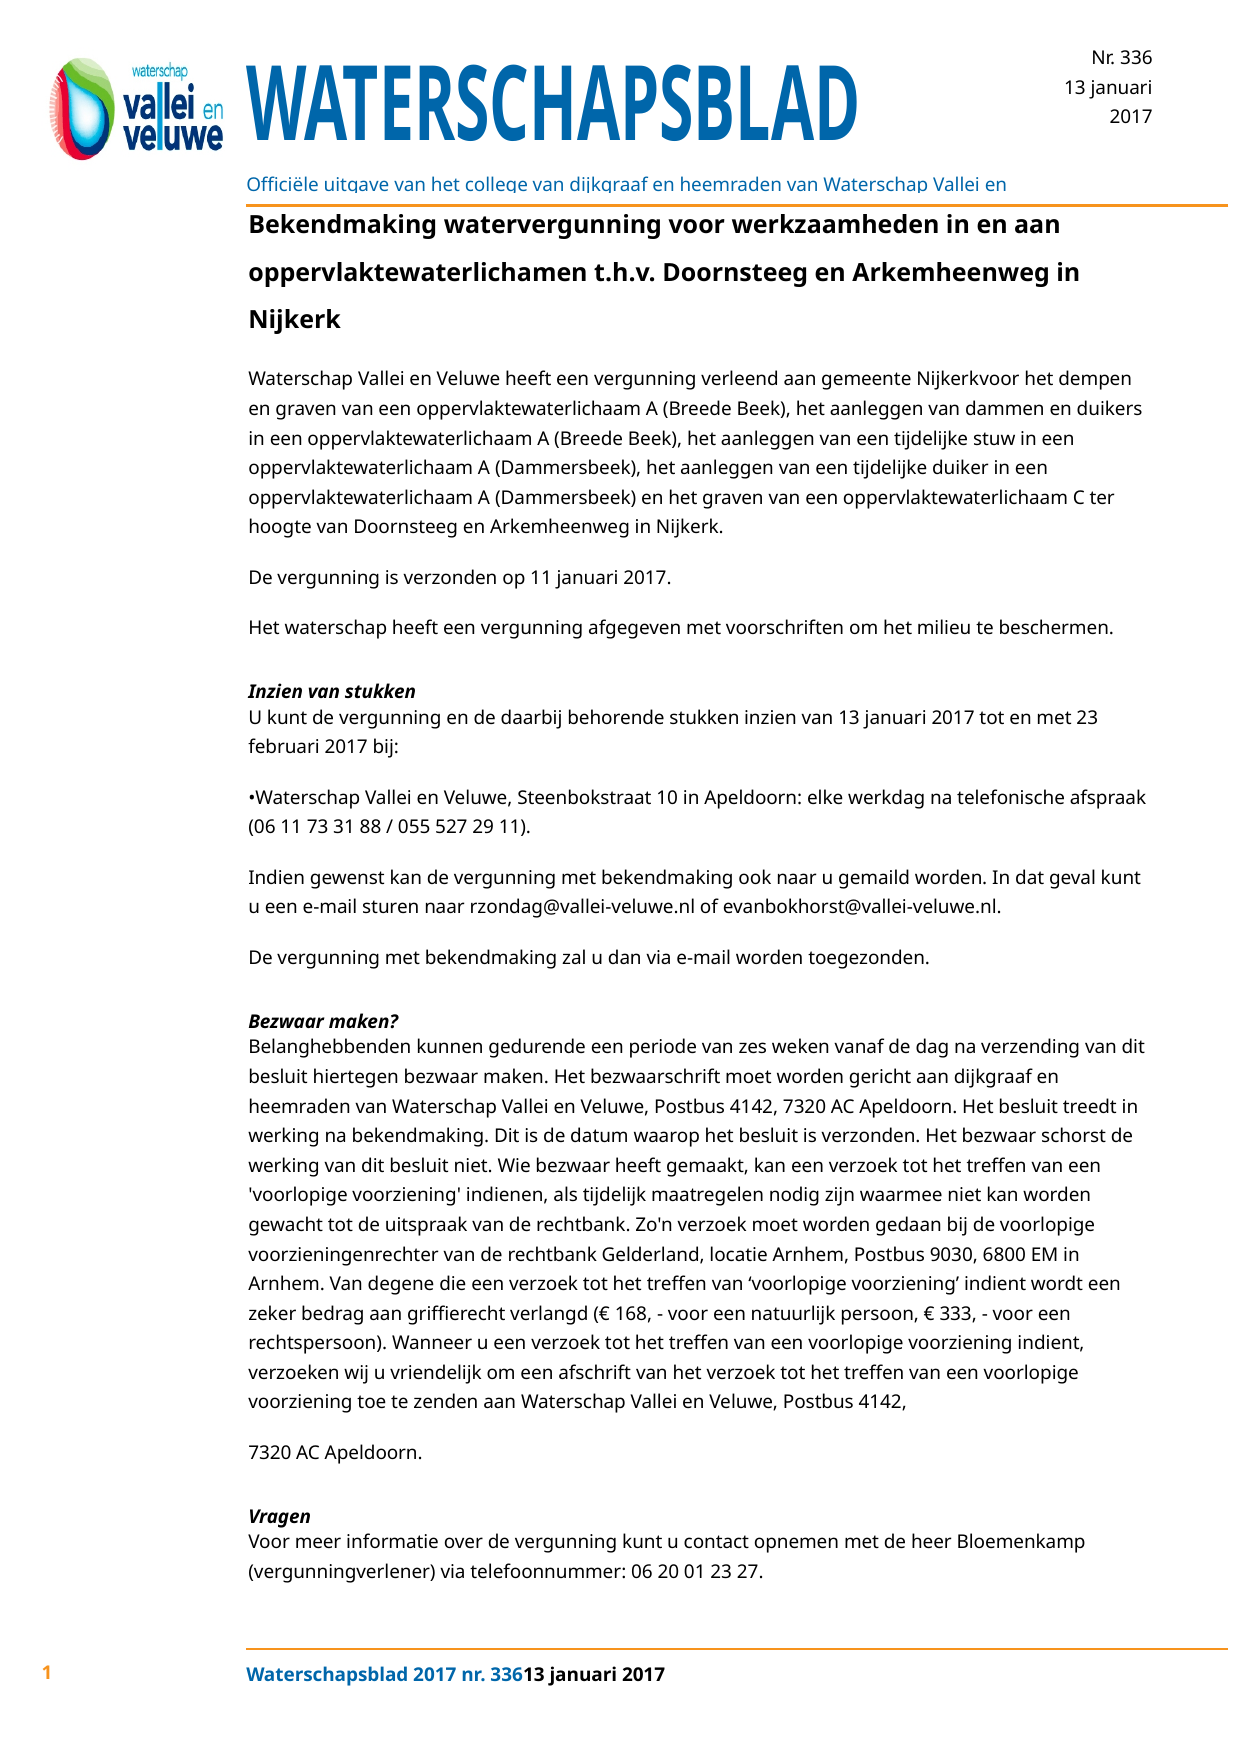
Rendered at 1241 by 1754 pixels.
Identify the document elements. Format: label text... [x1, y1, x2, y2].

text Bekendmaking watervergunning voor werkzaamheden in en aan oppervlaktewaterlichamen t.h.v. Doornsteeg en Arkemheenweg in Nijkerk [248, 207, 1152, 336]
text Bezwaar maken? [248, 1008, 1152, 1034]
text Waterschap Vallei en Veluwe heeft een vergunning verleend aan gemeente Nijkerkvoor het dempen en graven van een oppervlaktewaterlichaam A (Breede Beek), het aanleggen van dammen en duikers in een oppervlaktewaterlichaam A (Breede Beek), het aanleggen van een tijdelijke stuw in een oppervlaktewaterlichaam A (Dammersbeek), het aanleggen van een tijdelijke duiker in een oppervlaktewaterlichaam A (Dammersbeek) en het graven van een oppervlaktewaterlichaam C ter hoogte van Doornsteeg en Arkemheenweg in Nijkerk. [248, 366, 1152, 539]
text De vergunning is verzonden op 11 januari 2017. [248, 564, 1152, 589]
picture [41, 47, 231, 172]
text Voor meer informatie over de vergunning kunt u contact opnemen met de heer Bloemenkamp (vergunningverlener) via telefoonnummer: 06 20 01 23 27. [248, 1529, 1152, 1584]
text U kunt de vergunning en de daarbij behorende stukken inzien van 13 januari 2017 tot en met 23 februari 2017 bij: [248, 704, 1152, 759]
text •Waterschap Vallei en Veluwe, Steenbokstraat 10 in Apeldoorn: elke werkdag na telefonische afspraak (06 11 73 31 88 / 055 527 29 11). [248, 784, 1152, 839]
text 7320 AC Apeldoorn. [248, 1439, 1152, 1465]
text Inzien van stukken [248, 678, 1152, 704]
text De vergunning met bekendmaking zal u dan via e-mail worden toegezonden. [248, 944, 1152, 970]
text Belanghebbenden kunnen gedurende een periode van zes weken vanaf de dag na verzending van dit besluit hiertegen bezwaar maken. Het bezwaarschrift moet worden gericht aan dijkgraaf en heemraden van Waterschap Vallei en Veluwe, Postbus 4142, 7320 AC Apeldoorn. Het besluit treedt in werking na bekendmaking. Dit is de datum waarop het besluit is verzonden. Het bezwaar schorst de werking van dit besluit niet. Wie bezwaar heeft gemaakt, kan een verzoek tot het treffen van een 'voorlopige voorziening' indienen, als tijdelijk maatregelen nodig zijn waarmee niet kan worden gewacht tot de uitspraak van de rechtbank. Zo'n verzoek moet worden gedaan bij de voorlopige voorzieningenrechter van de rechtbank Gelderland, locatie Arnhem, Postbus 9030, 6800 EM in Arnhem. Van degene die een verzoek tot het treffen van ‘voorlopige voorziening’ indient wordt een zeker bedrag aan griffierecht verlangd (€ 168, - voor een natuurlijk persoon, € 333, - voor een rechtspersoon). Wanneer u een verzoek tot het treffen van een voorlopige voorziening indient, verzoeken wij u vriendelijk om een afschrift van het verzoek tot het treffen van een voorlopige voorziening toe te zenden aan Waterschap Vallei en Veluwe, Postbus 4142, [248, 1034, 1152, 1414]
text Het waterschap heeft een vergunning afgegeven met voorschriften om het milieu te beschermen. [248, 614, 1152, 640]
text Vragen [248, 1503, 1152, 1529]
text Indien gewenst kan de vergunning met bekendmaking ook naar u gemaild worden. In dat geval kunt u een e-mail sturen naar rzondag@vallei-veluwe.nl of evanbokhorst@vallei-veluwe.nl. [248, 864, 1152, 919]
